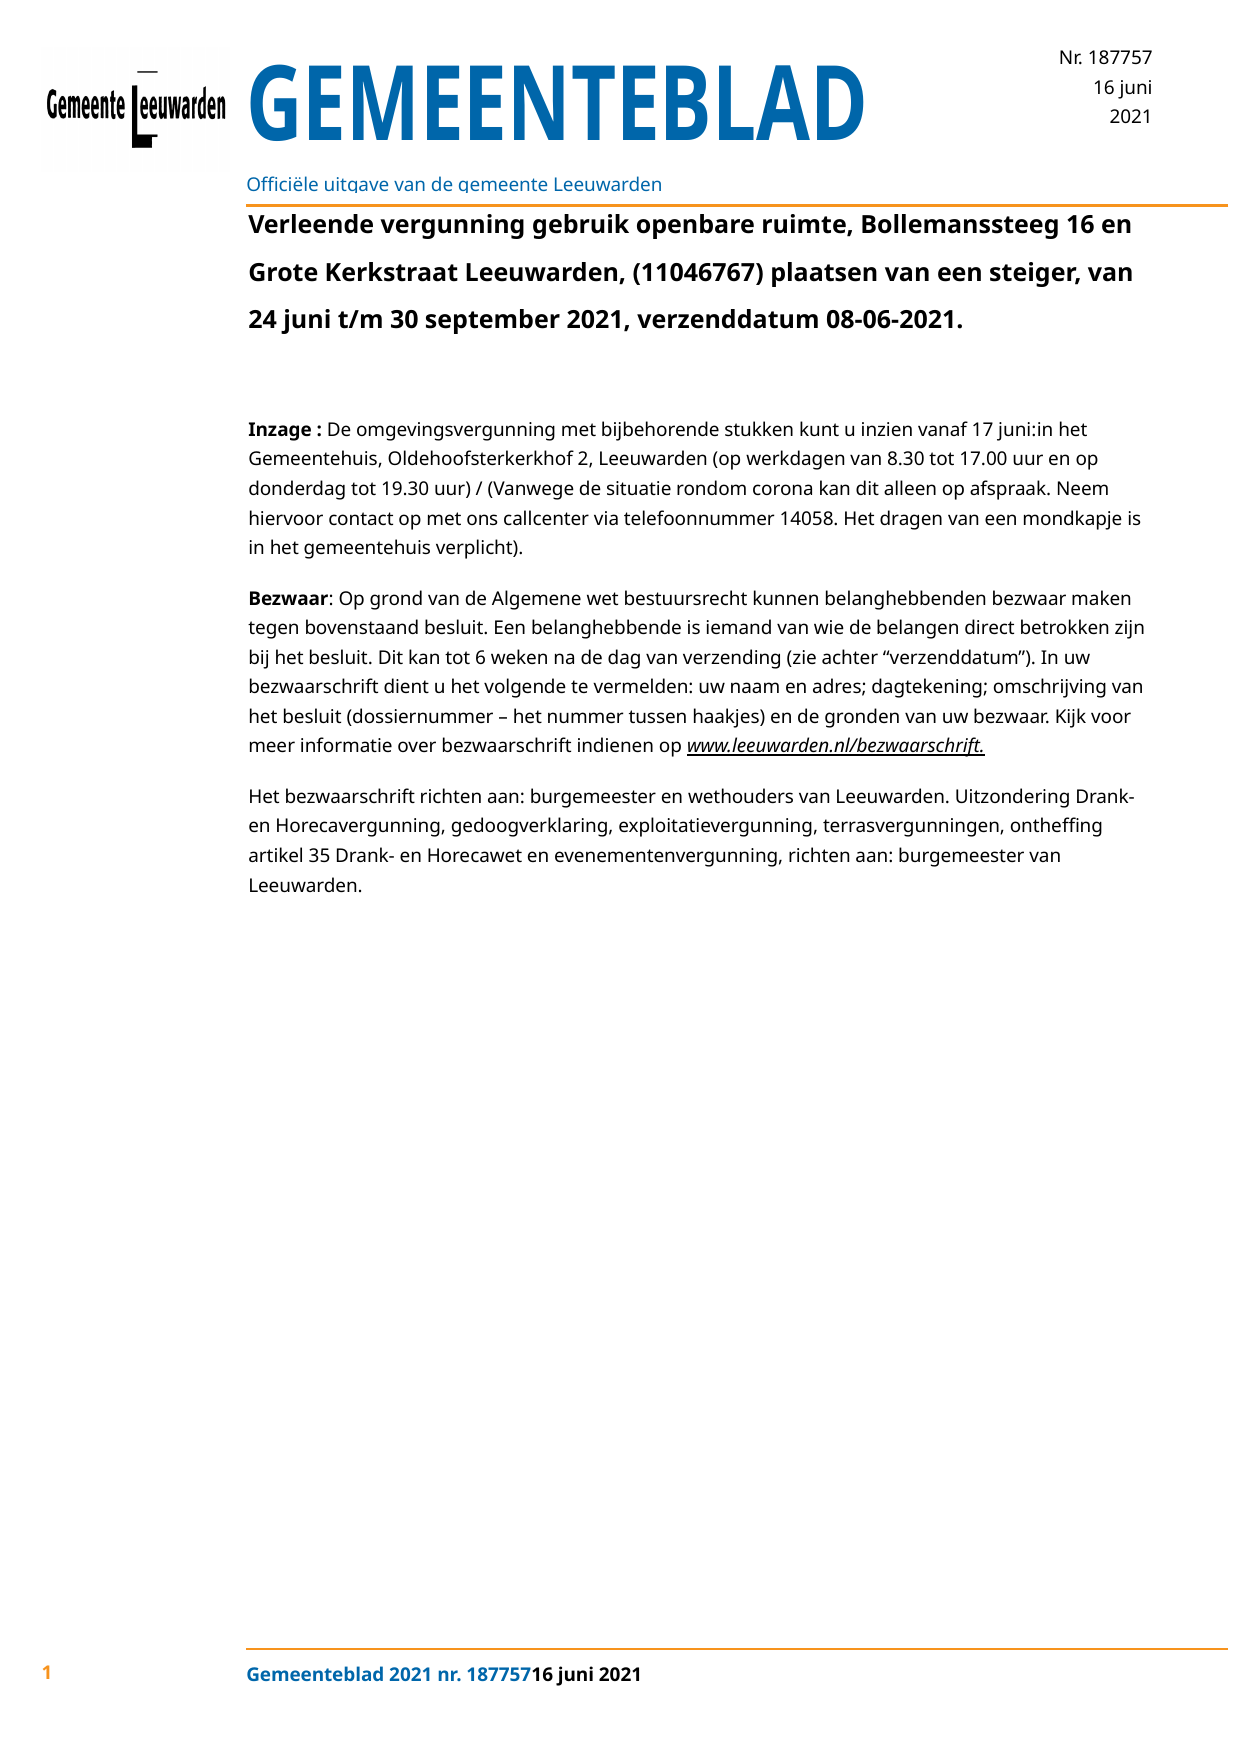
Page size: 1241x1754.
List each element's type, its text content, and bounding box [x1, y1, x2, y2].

text Bezwaar: Op grond van de Algemene wet bestuursrecht kunnen belanghebbenden bezwaar maken tegen bovenstaand besluit. Een belanghebbende is iemand van wie de belangen direct betrokken zijn bij het besluit. Dit kan tot 6 weken na de dag van verzending (zie achter “verzenddatum”). In uw bezwaarschrift dient u het volgende te vermelden: uw naam en adres; dagtekening; omschrijving van het besluit (dossiernummer – het nummer tussen haakjes) en de gronden van uw bezwaar. Kijk voor meer informatie over bezwaarschrift indienen op www.leeuwarden.nl/bezwaarschrift. [248, 585, 1152, 758]
text Verleende vergunning gebruik openbare ruimte, Bollemanssteeg 16 en Grote Kerkstraat Leeuwarden, (11046767) plaatsen van een steiger, van 24 juni t/m 30 september 2021, verzenddatum 08-06-2021. [248, 207, 1152, 336]
text Het bezwaarschrift richten aan: burgemeester en wethouders van Leeuwarden. Uitzondering Drank- en Horecavergunning, gedoogverklaring, exploitatievergunning, terrasvergunningen, ontheffing artikel 35 Drank- en Horecawet en evenementenvergunning, richten aan: burgemeester van Leeuwarden. [248, 783, 1152, 897]
text Inzage : De omgevingsvergunning met bijbehorende stukken kunt u inzien vanaf 17 juni:in het Gemeentehuis, Oldehoofsterkerkhof 2, Leeuwarden (op werkdagen van 8.30 tot 17.00 uur en op donderdag tot 19.30 uur) / (Vanwege de situatie rondom corona kan dit alleen op afspraak. Neem hiervoor contact op met ons callcenter via telefoonnummer 14058. Het dragen van een mondkapje is in het gemeentehuis verplicht). [248, 416, 1152, 560]
picture [41, 47, 231, 172]
